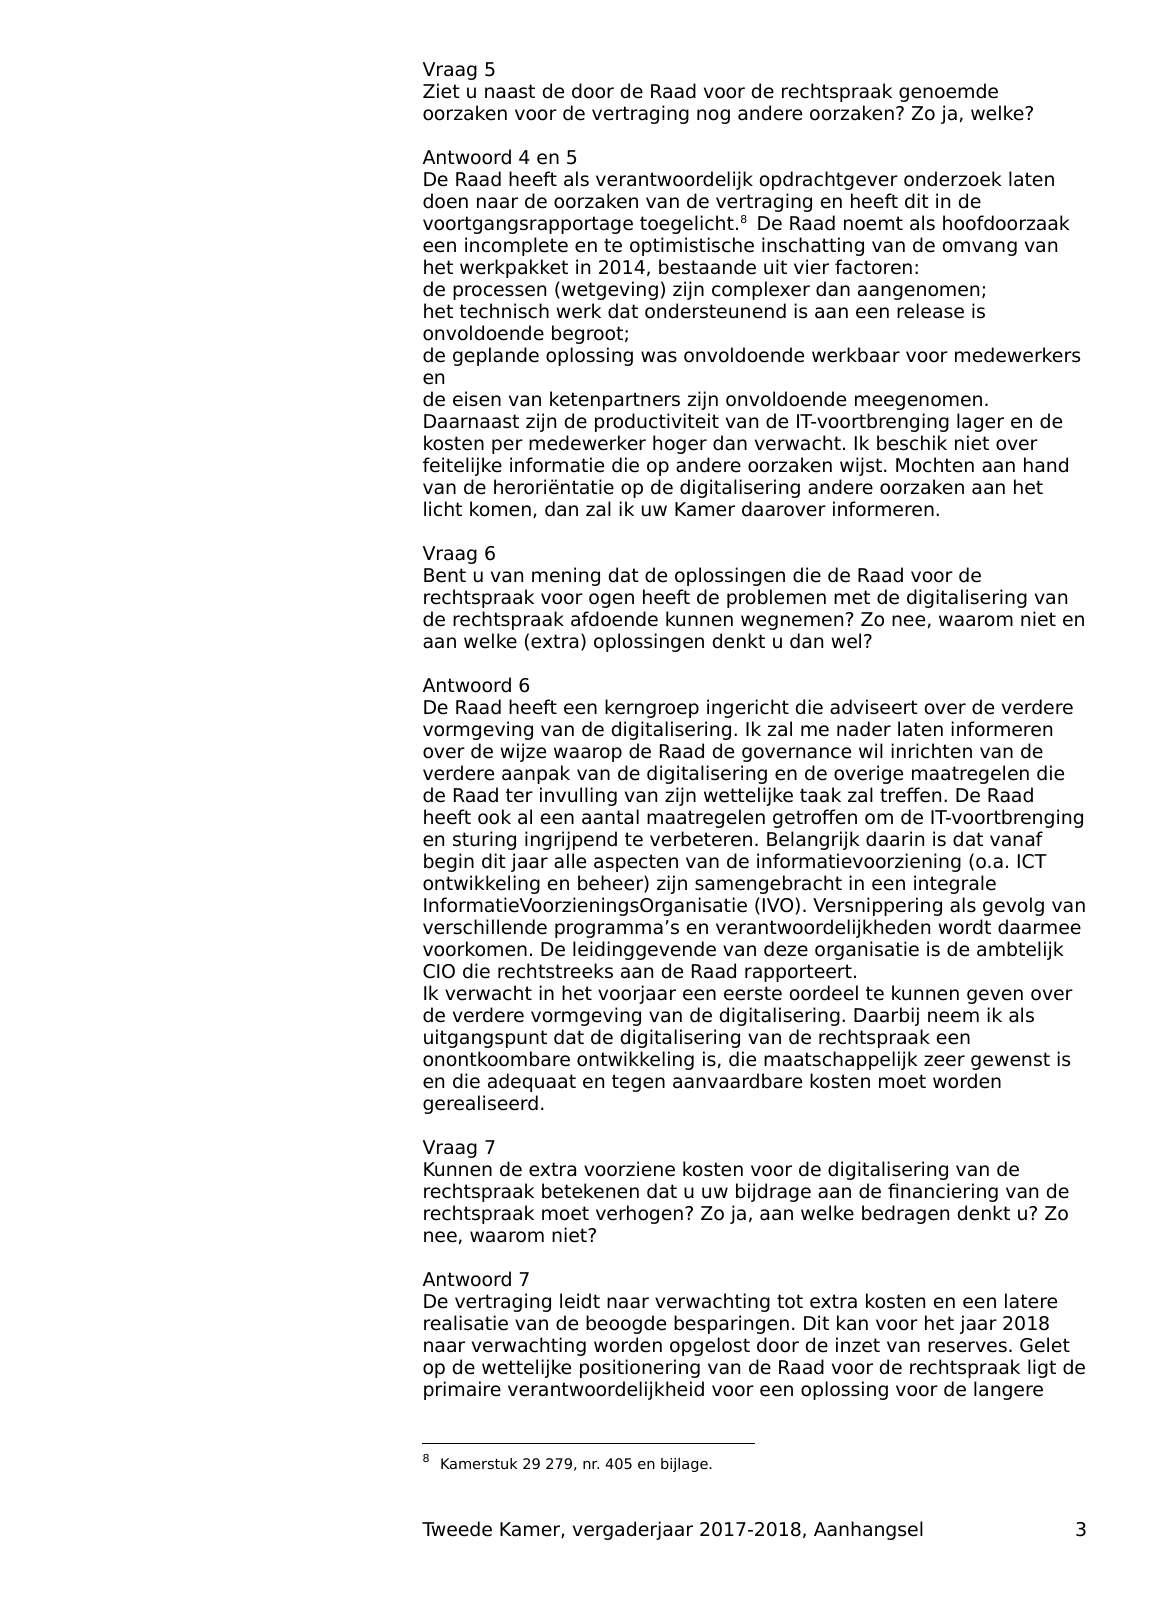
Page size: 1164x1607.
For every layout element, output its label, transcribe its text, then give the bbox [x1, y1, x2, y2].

text het technisch werk dat ondersteunend is aan een release is onvoldoende begroot; [422, 301, 1087, 345]
text Vraag 7 [422, 1137, 1087, 1159]
text de eisen van ketenpartners zijn onvoldoende meegenomen. [422, 389, 1087, 411]
text Vraag 5 [422, 59, 1087, 81]
text de processen (wetgeving) zijn complexer dan aangenomen; [422, 279, 1087, 301]
text Antwoord 6 [422, 675, 1087, 697]
text Vraag 6 [422, 543, 1087, 565]
text Antwoord 4 en 5 [422, 147, 1087, 169]
text Ik verwacht in het voorjaar een eerste oordeel te kunnen geven over de verdere vormgeving van de digitalisering. Daarbij neem ik als uitgangspunt dat de digitalisering van de rechtspraak een onontkoombare ontwikkeling is, die maatschappelijk zeer gewenst is en die adequaat en tegen aanvaardbare kosten moet worden gerealiseerd. [422, 983, 1087, 1115]
text De vertraging leidt naar verwachting tot extra kosten en een latere realisatie van de beoogde besparingen. Dit kan voor het jaar 2018 naar verwachting worden opgelost door de inzet van reserves. Gelet op de wettelijke positionering van de Raad voor de rechtspraak ligt de primaire verantwoordelijkheid voor een oplossing voor de langere [422, 1291, 1087, 1401]
text Antwoord 7 [422, 1269, 1087, 1291]
text De Raad heeft als verantwoordelijk opdrachtgever onderzoek laten doen naar de oorzaken van de vertraging en heeft dit in de voortgangsrapportage toegelicht. De Raad noemt als hoofdoorzaak een incomplete en te optimistische inschatting van de omvang van het werkpakket in 2014, bestaande uit vier factoren: [422, 169, 1087, 279]
text Ziet u naast de door de Raad voor de rechtspraak genoemde oorzaken voor de vertraging nog andere oorzaken? Zo ja, welke? [422, 81, 1087, 125]
text De Raad heeft een kerngroep ingericht die adviseert over de verdere vormgeving van de digitalisering. Ik zal me nader laten informeren over de wijze waarop de Raad de governance wil inrichten van de verdere aanpak van de digitalisering en de overige maatregelen die de Raad ter invulling van zijn wettelijke taak zal treffen. De Raad heeft ook al een aantal maatregelen getroffen om de IT-voortbrenging en sturing ingrijpend te verbeteren. Belangrijk daarin is dat vanaf begin dit jaar alle aspecten van de informatievoorziening (o.a. ICT ontwikkeling en beheer) zijn samengebracht in een integrale InformatieVoorzieningsOrganisatie (IVO). Versnippering als gevolg van verschillende programma’s en verantwoordelijkheden wordt daarmee voorkomen. De leidinggevende van deze organisatie is de ambtelijk CIO die rechtstreeks aan de Raad rapporteert. [422, 697, 1087, 983]
text Kamerstuk 29 279, nr. 405 en bijlage. [422, 1452, 1087, 1474]
text Kunnen de extra voorziene kosten voor de digitalisering van de rechtspraak betekenen dat u uw bijdrage aan de financiering van de rechtspraak moet verhogen? Zo ja, aan welke bedragen denkt u? Zo nee, waarom niet? [422, 1159, 1087, 1247]
text de geplande oplossing was onvoldoende werkbaar voor medewerkers en [422, 345, 1087, 389]
text Bent u van mening dat de oplossingen die de Raad voor de rechtspraak voor ogen heeft de problemen met de digitalisering van de rechtspraak afdoende kunnen wegnemen? Zo nee, waarom niet en aan welke (extra) oplossingen denkt u dan wel? [422, 565, 1087, 653]
text Daarnaast zijn de productiviteit van de IT-voortbrenging lager en de kosten per medewerker hoger dan verwacht. Ik beschik niet over feitelijke informatie die op andere oorzaken wijst. Mochten aan hand van de heroriëntatie op de digitalisering andere oorzaken aan het licht komen, dan zal ik uw Kamer daarover informeren. [422, 411, 1087, 521]
